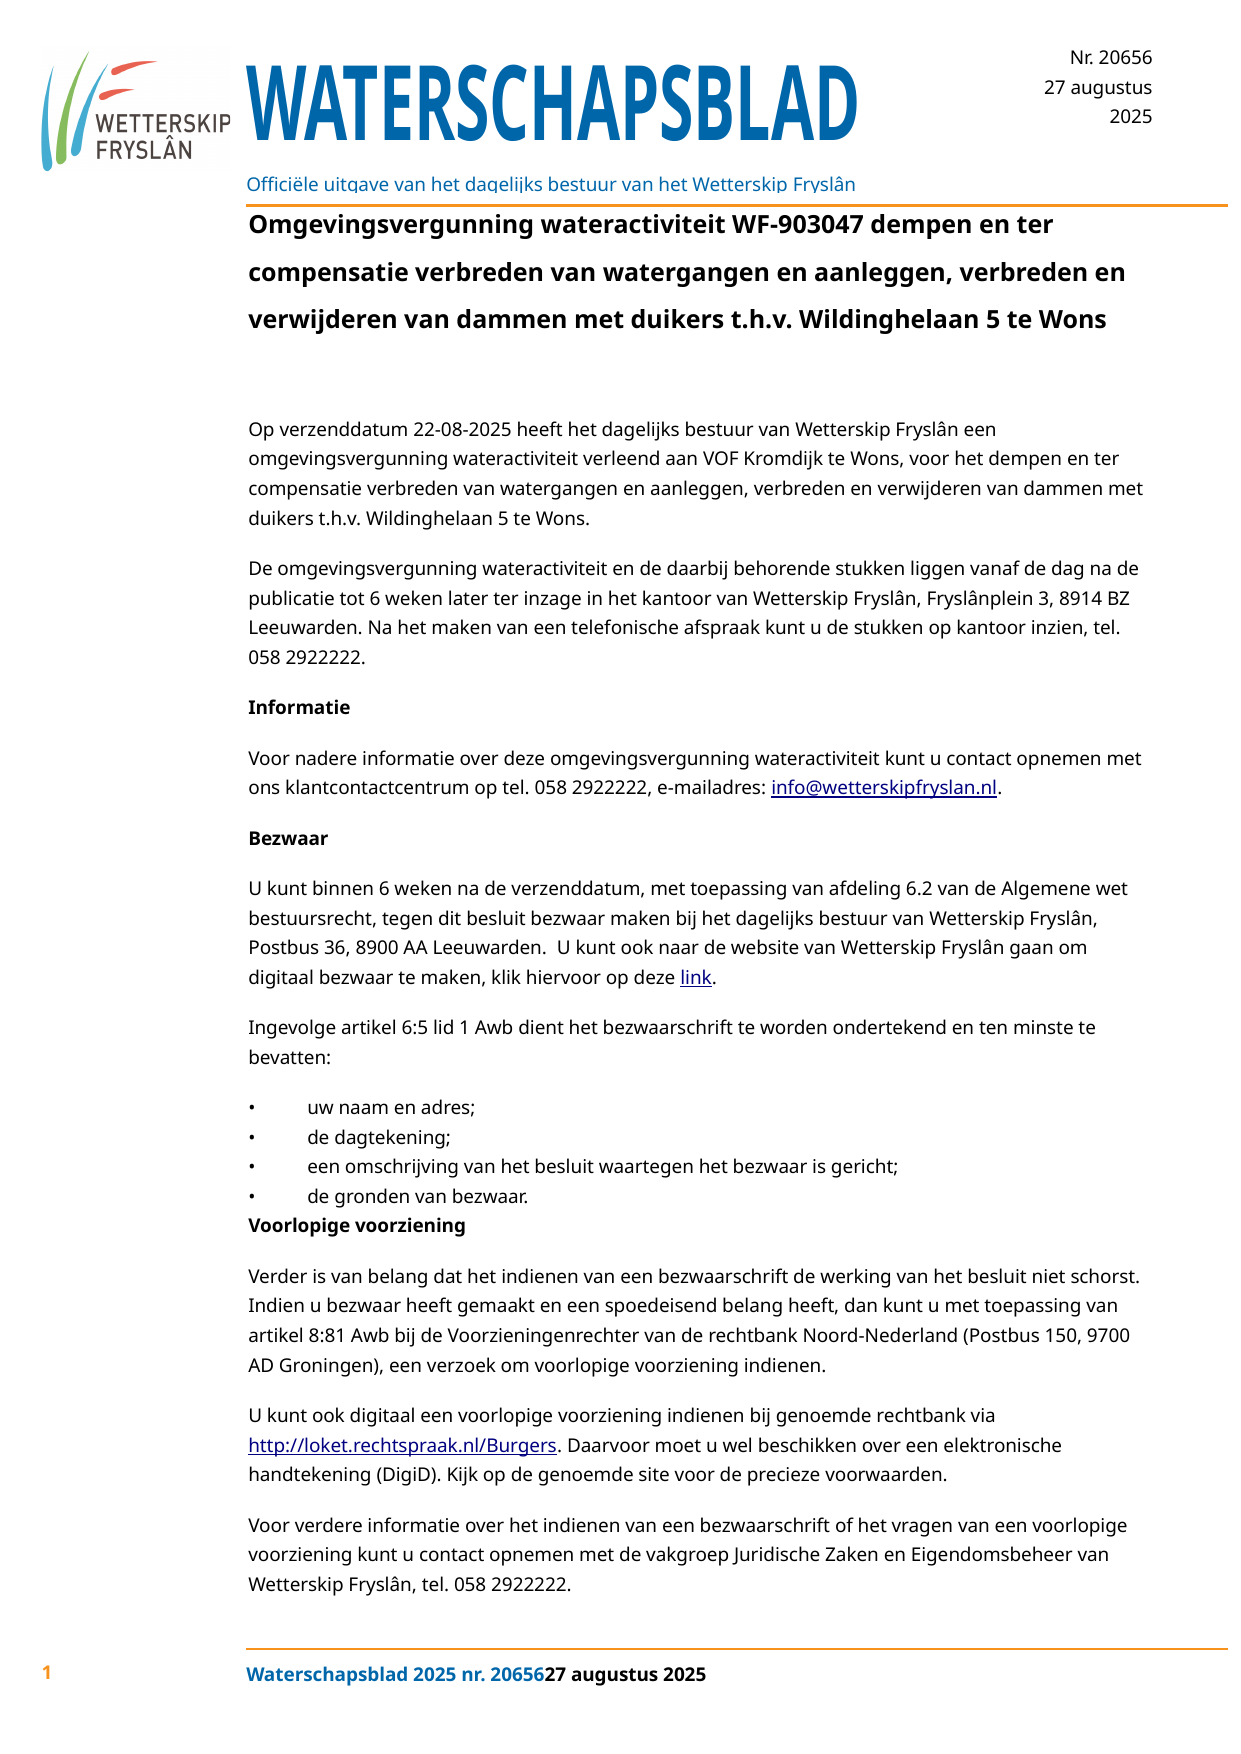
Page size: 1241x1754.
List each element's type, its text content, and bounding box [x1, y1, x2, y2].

text Bezwaar [248, 825, 1152, 850]
text Op verzenddatum 22-08-2025 heeft het dagelijks bestuur van Wetterskip Fryslân een omgevingsvergunning wateractiviteit verleend aan VOF Kromdijk te Wons, voor het dempen en ter compensatie verbreden van watergangen en aanleggen, verbreden en verwijderen van dammen met duikers t.h.v. Wildinghelaan 5 te Wons. [248, 416, 1152, 530]
text Voorlopige voorziening [248, 1213, 1152, 1238]
text Voor verdere informatie over het indienen van een bezwaarschrift of het vragen van een voorlopige voorziening kunt u contact opnemen met de vakgroep Juridische Zaken en Eigendomsbeheer van Wetterskip Fryslân, tel. 058 2922222. [248, 1512, 1152, 1597]
picture [41, 47, 231, 172]
text Verder is van belang dat het indienen van een bezwaarschrift de werking van het besluit niet schorst. Indien u bezwaar heeft gemaakt en een spoedeisend belang heeft, dan kunt u met toepassing van artikel 8:81 Awb bij de Voorzieningenrechter van de rechtbank Noord-Nederland (Postbus 150, 9700 AD Groningen), een verzoek om voorlopige voorziening indienen. [248, 1263, 1152, 1377]
text U kunt ook digitaal een voorlopige voorziening indienen bij genoemde rechtbank via http://loket.rechtspraak.nl/Burgers. Daarvoor moet u wel beschikken over een elektronische handtekening (DigiD). Kijk op de genoemde site voor de precieze voorwaarden. [248, 1402, 1152, 1487]
text Omgevingsvergunning wateractiviteit WF-903047 dempen en ter compensatie verbreden van watergangen en aanleggen, verbreden en verwijderen van dammen met duikers t.h.v. Wildinghelaan 5 te Wons [248, 207, 1152, 336]
list uw naam en adres; [248, 1094, 1152, 1120]
text Voor nadere informatie over deze omgevingsvergunning wateractiviteit kunt u contact opnemen met ons klantcontactcentrum op tel. 058 2922222, e-mailadres: info@wetterskipfryslan.nl. [248, 745, 1152, 800]
text Ingevolge artikel 6:5 lid 1 Awb dient het bezwaarschrift te worden ondertekend en ten minste te bevatten: [248, 1014, 1152, 1069]
list de dagtekening; [248, 1124, 1152, 1149]
text U kunt binnen 6 weken na de verzenddatum, met toepassing van afdeling 6.2 van de Algemene wet bestuursrecht, tegen dit besluit bezwaar maken bij het dagelijks bestuur van Wetterskip Fryslân, Postbus 36, 8900 AA Leeuwarden. U kunt ook naar de website van Wetterskip Fryslân gaan om digitaal bezwaar te maken, klik hiervoor op deze link. [248, 875, 1152, 989]
text Informatie [248, 694, 1152, 720]
list de gronden van bezwaar. [248, 1183, 1152, 1209]
list een omschrijving van het besluit waartegen het bezwaar is gericht; [248, 1153, 1152, 1179]
text De omgevingsvergunning wateractiviteit en de daarbij behorende stukken liggen vanaf de dag na de publicatie tot 6 weken later ter inzage in het kantoor van Wetterskip Fryslân, Fryslânplein 3, 8914 BZ Leeuwarden. Na het maken van een telefonische afspraak kunt u de stukken op kantoor inzien, tel. 058 2922222. [248, 555, 1152, 669]
